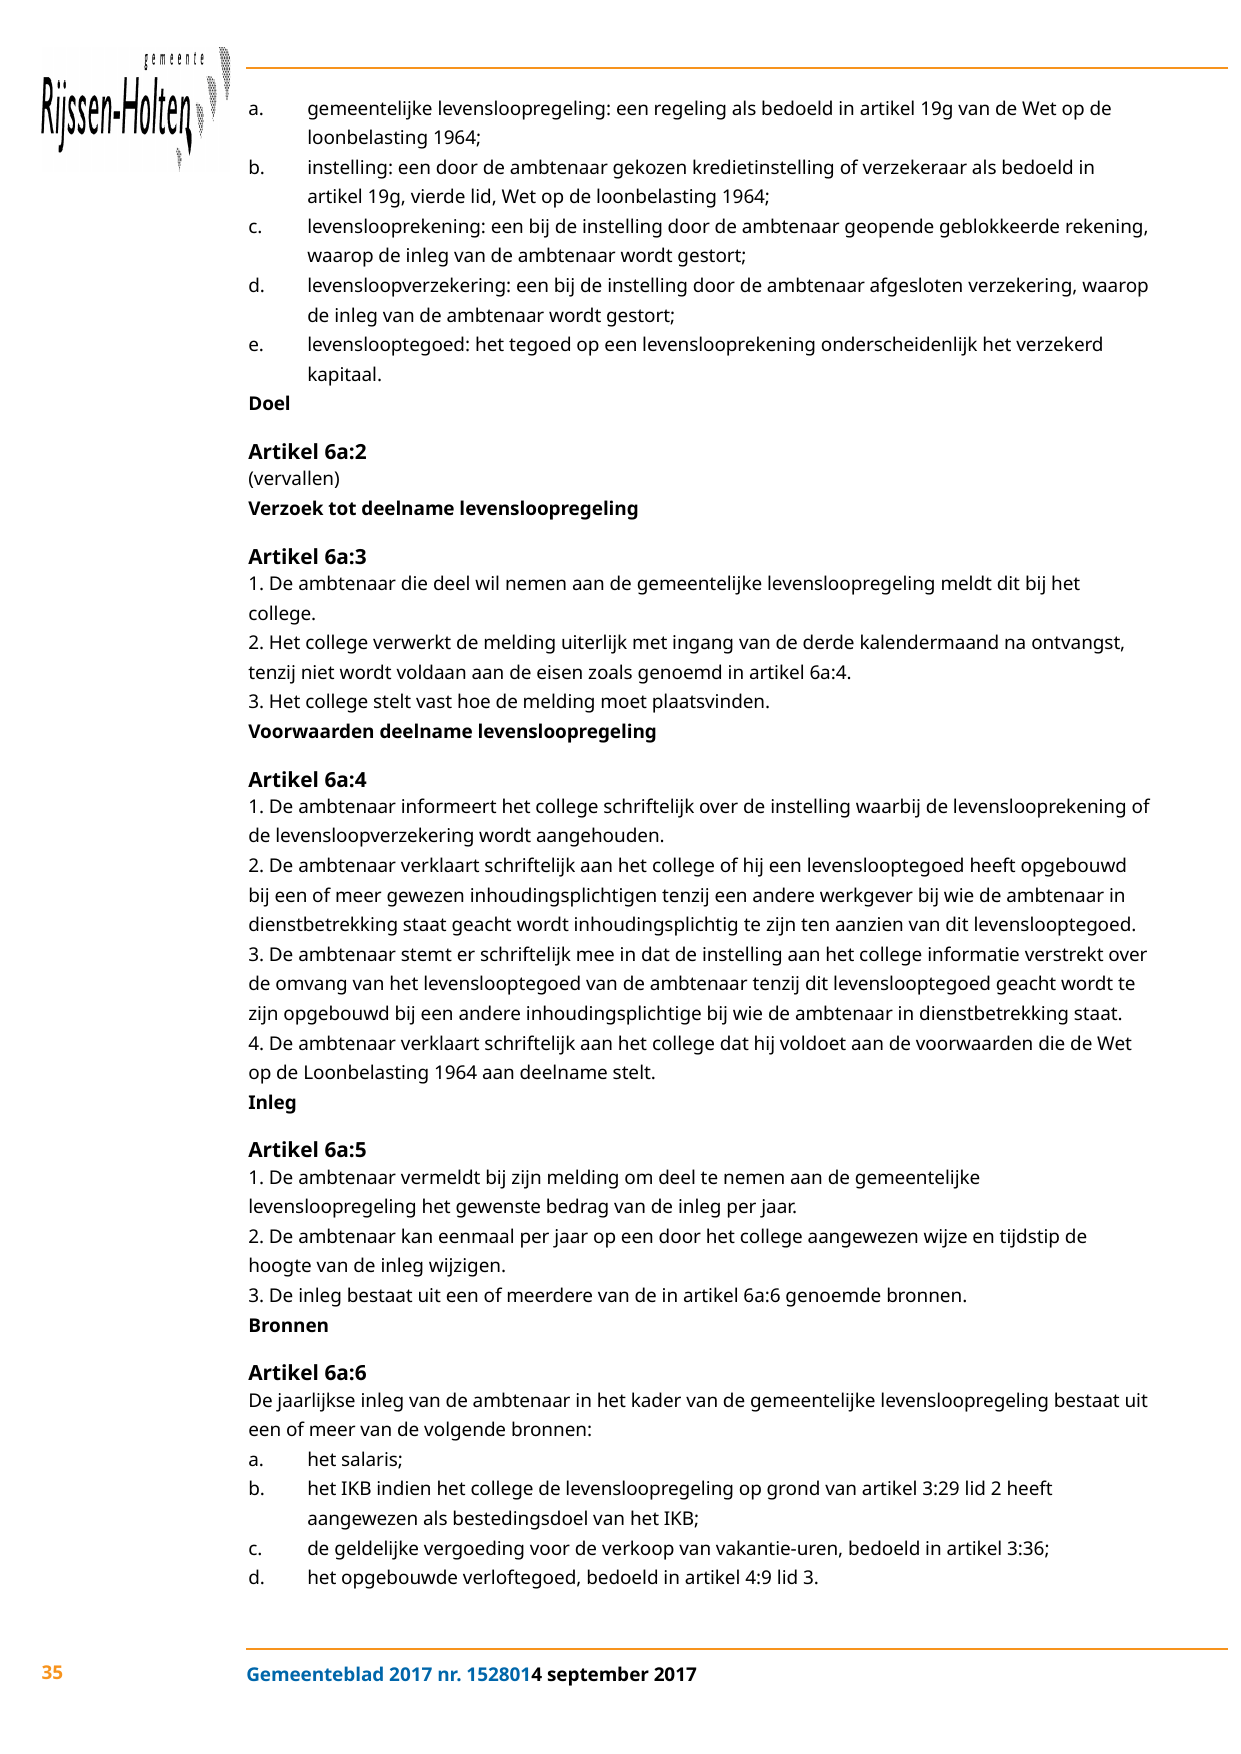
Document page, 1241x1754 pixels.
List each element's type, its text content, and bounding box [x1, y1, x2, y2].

text Artikel 6a:2 [248, 437, 1152, 466]
text Inleg [248, 1089, 1152, 1115]
text 3. De ambtenaar stemt er schriftelijk mee in dat de instelling aan het college informatie verstrekt over de omvang van het levenslooptegoed van de ambtenaar tenzij dit levenslooptegoed geacht wordt te zijn opgebouwd bij een andere inhoudingsplichtige bij wie de ambtenaar in dienstbetrekking staat. [248, 941, 1152, 1026]
text 1. De ambtenaar vermeldt bij zijn melding om deel te nemen aan de gemeentelijke levensloopregeling het gewenste bedrag van de inleg per jaar. [248, 1164, 1152, 1219]
list het opgebouwde verloftegoed, bedoeld in artikel 4:9 lid 3. [248, 1564, 1152, 1590]
text Doel [248, 391, 1152, 416]
text Voorwaarden deelname levensloopregeling [248, 718, 1152, 744]
list het salaris; [248, 1446, 1152, 1472]
list gemeentelijke levensloopregeling: een regeling als bedoeld in artikel 19g van de Wet op de loonbelasting 1964; [248, 95, 1152, 150]
text Bronnen [248, 1312, 1152, 1338]
list levensloopverzekering: een bij de instelling door de ambtenaar afgesloten verzekering, waarop de inleg van de ambtenaar wordt gestort; [248, 272, 1152, 328]
text Artikel 6a:5 [248, 1136, 1152, 1164]
list instelling: een door de ambtenaar gekozen kredietinstelling of verzekeraar als bedoeld in artikel 19g, vierde lid, Wet op de loonbelasting 1964; [248, 154, 1152, 209]
text De jaarlijkse inleg van de ambtenaar in het kader van de gemeentelijke levensloopregeling bestaat uit een of meer van de volgende bronnen: [248, 1387, 1152, 1442]
picture [41, 47, 231, 172]
text 4. De ambtenaar verklaart schriftelijk aan het college dat hij voldoet aan de voorwaarden die de Wet op de Loonbelasting 1964 aan deelname stelt. [248, 1030, 1152, 1085]
text (vervallen) [248, 466, 1152, 491]
text 1. De ambtenaar die deel wil nemen aan de gemeentelijke levensloopregeling meldt dit bij het college. [248, 570, 1152, 626]
list levenslooprekening: een bij de instelling door de ambtenaar geopende geblokkeerde rekening, waarop de inleg van de ambtenaar wordt gestort; [248, 213, 1152, 268]
list levenslooptegoed: het tegoed op een levenslooprekening onderscheidenlijk het verzekerd kapitaal. [248, 331, 1152, 387]
list het IKB indien het college de levensloopregeling op grond van artikel 3:29 lid 2 heeft aangewezen als bestedingsdoel van het IKB; [248, 1476, 1152, 1531]
text 3. De inleg bestaat uit een of meerdere van de in artikel 6a:6 genoemde bronnen. [248, 1282, 1152, 1308]
text Artikel 6a:4 [248, 765, 1152, 793]
text 2. Het college verwerkt de melding uiterlijk met ingang van de derde kalendermaand na ontvangst, tenzij niet wordt voldaan aan de eisen zoals genoemd in artikel 6a:4. [248, 629, 1152, 685]
text Artikel 6a:3 [248, 542, 1152, 570]
text Verzoek tot deelname levensloopregeling [248, 495, 1152, 521]
text 2. De ambtenaar verklaart schriftelijk aan het college of hij een levenslooptegoed heeft opgebouwd bij een of meer gewezen inhoudingsplichtigen tenzij een andere werkgever bij wie de ambtenaar in dienstbetrekking staat geacht wordt inhoudingsplichtig te zijn ten aanzien van dit levenslooptegoed. [248, 852, 1152, 937]
text 2. De ambtenaar kan eenmaal per jaar op een door het college aangewezen wijze en tijdstip de hoogte van de inleg wijzigen. [248, 1223, 1152, 1278]
text Artikel 6a:6 [248, 1358, 1152, 1387]
text 1. De ambtenaar informeert het college schriftelijk over de instelling waarbij de levenslooprekening of de levensloopverzekering wordt aangehouden. [248, 793, 1152, 848]
list de geldelijke vergoeding voor de verkoop van vakantie-uren, bedoeld in artikel 3:36; [248, 1535, 1152, 1561]
text 3. Het college stelt vast hoe de melding moet plaatsvinden. [248, 688, 1152, 714]
